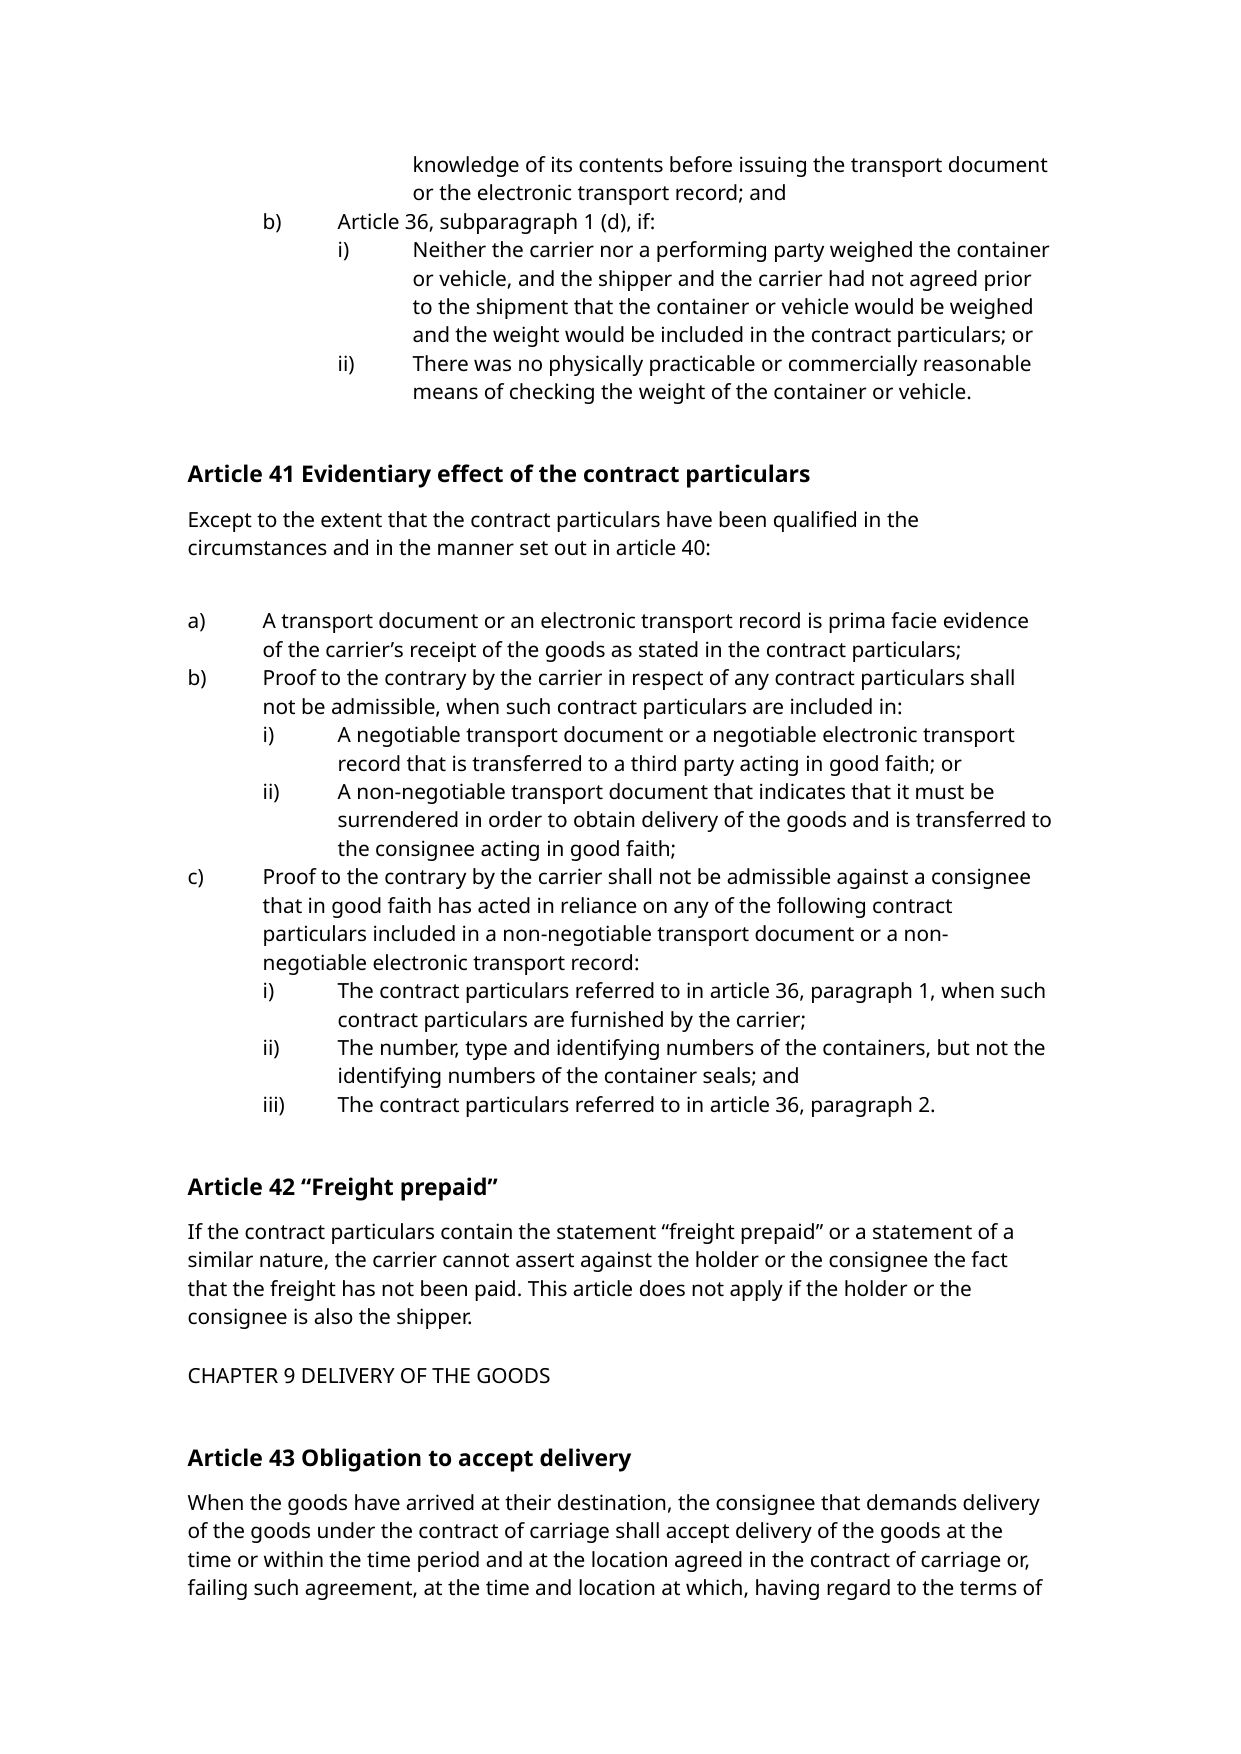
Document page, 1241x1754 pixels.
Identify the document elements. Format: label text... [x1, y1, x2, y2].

list Proof to the contrary by the carrier in respect of any contract particulars shall not be admissible, when such contract particulars are included in: [187, 663, 1053, 720]
list There was no physically practicable or commercially reasonable means of checking the weight of the container or vehicle. [337, 349, 1053, 406]
list Proof to the contrary by the carrier shall not be admissible against a consignee that in good faith has acted in reliance on any of the following contract particulars included in a non-negotiable transport document or a non-negotiable electronic transport record: [187, 862, 1053, 976]
subtitle Article 43 Obligation to accept delivery [187, 1442, 1053, 1473]
list The contract particulars referred to in article 36, paragraph 1, when such contract particulars are furnished by the carrier; [262, 976, 1053, 1033]
list A negotiable transport document or a negotiable electronic transport record that is transferred to a third party acting in good faith; or [262, 720, 1053, 777]
list A transport document or an electronic transport record is prima facie evidence of the carrier’s receipt of the goods as stated in the contract particulars; [187, 607, 1053, 663]
list Neither the carrier nor a performing party weighed the container or vehicle, and the shipper and the carrier had not agreed prior to the shipment that the container or vehicle would be weighed and the weight would be included in the contract particulars; or [337, 235, 1053, 349]
list A non-negotiable transport document that indicates that it must be surrendered in order to obtain delivery of the goods and is transferred to the consignee acting in good faith; [262, 777, 1053, 862]
text When the goods have arrived at their destination, the consignee that demands delivery of the goods under the contract of carriage shall accept delivery of the goods at the time or within the time period and at the location agreed in the contract of carriage or, failing such agreement, at the time and location at which, having regard to the terms of [187, 1488, 1053, 1602]
text Except to the extent that the contract particulars have been qualified in the circumstances and in the manner set out in article 40: [187, 505, 1053, 562]
list knowledge of its contents before issuing the transport document or the electronic transport record; and [337, 150, 1053, 207]
list Article 36, subparagraph 1 (d), if: [262, 207, 1053, 235]
text If the contract particulars contain the statement “freight prepaid” or a statement of a similar nature, the carrier cannot assert against the holder or the consignee the fact that the freight has not been paid. This article does not apply if the holder or the consignee is also the shipper. [187, 1217, 1053, 1331]
list The contract particulars referred to in article 36, paragraph 2. [262, 1090, 1053, 1118]
list The number, type and identifying numbers of the containers, but not the identifying numbers of the container seals; and [262, 1033, 1053, 1090]
subtitle CHAPTER 9 DELIVERY OF THE GOODS [187, 1361, 1053, 1389]
subtitle Article 42 “Freight prepaid” [187, 1171, 1053, 1202]
subtitle Article 41 Evidentiary effect of the contract particulars [187, 458, 1053, 490]
